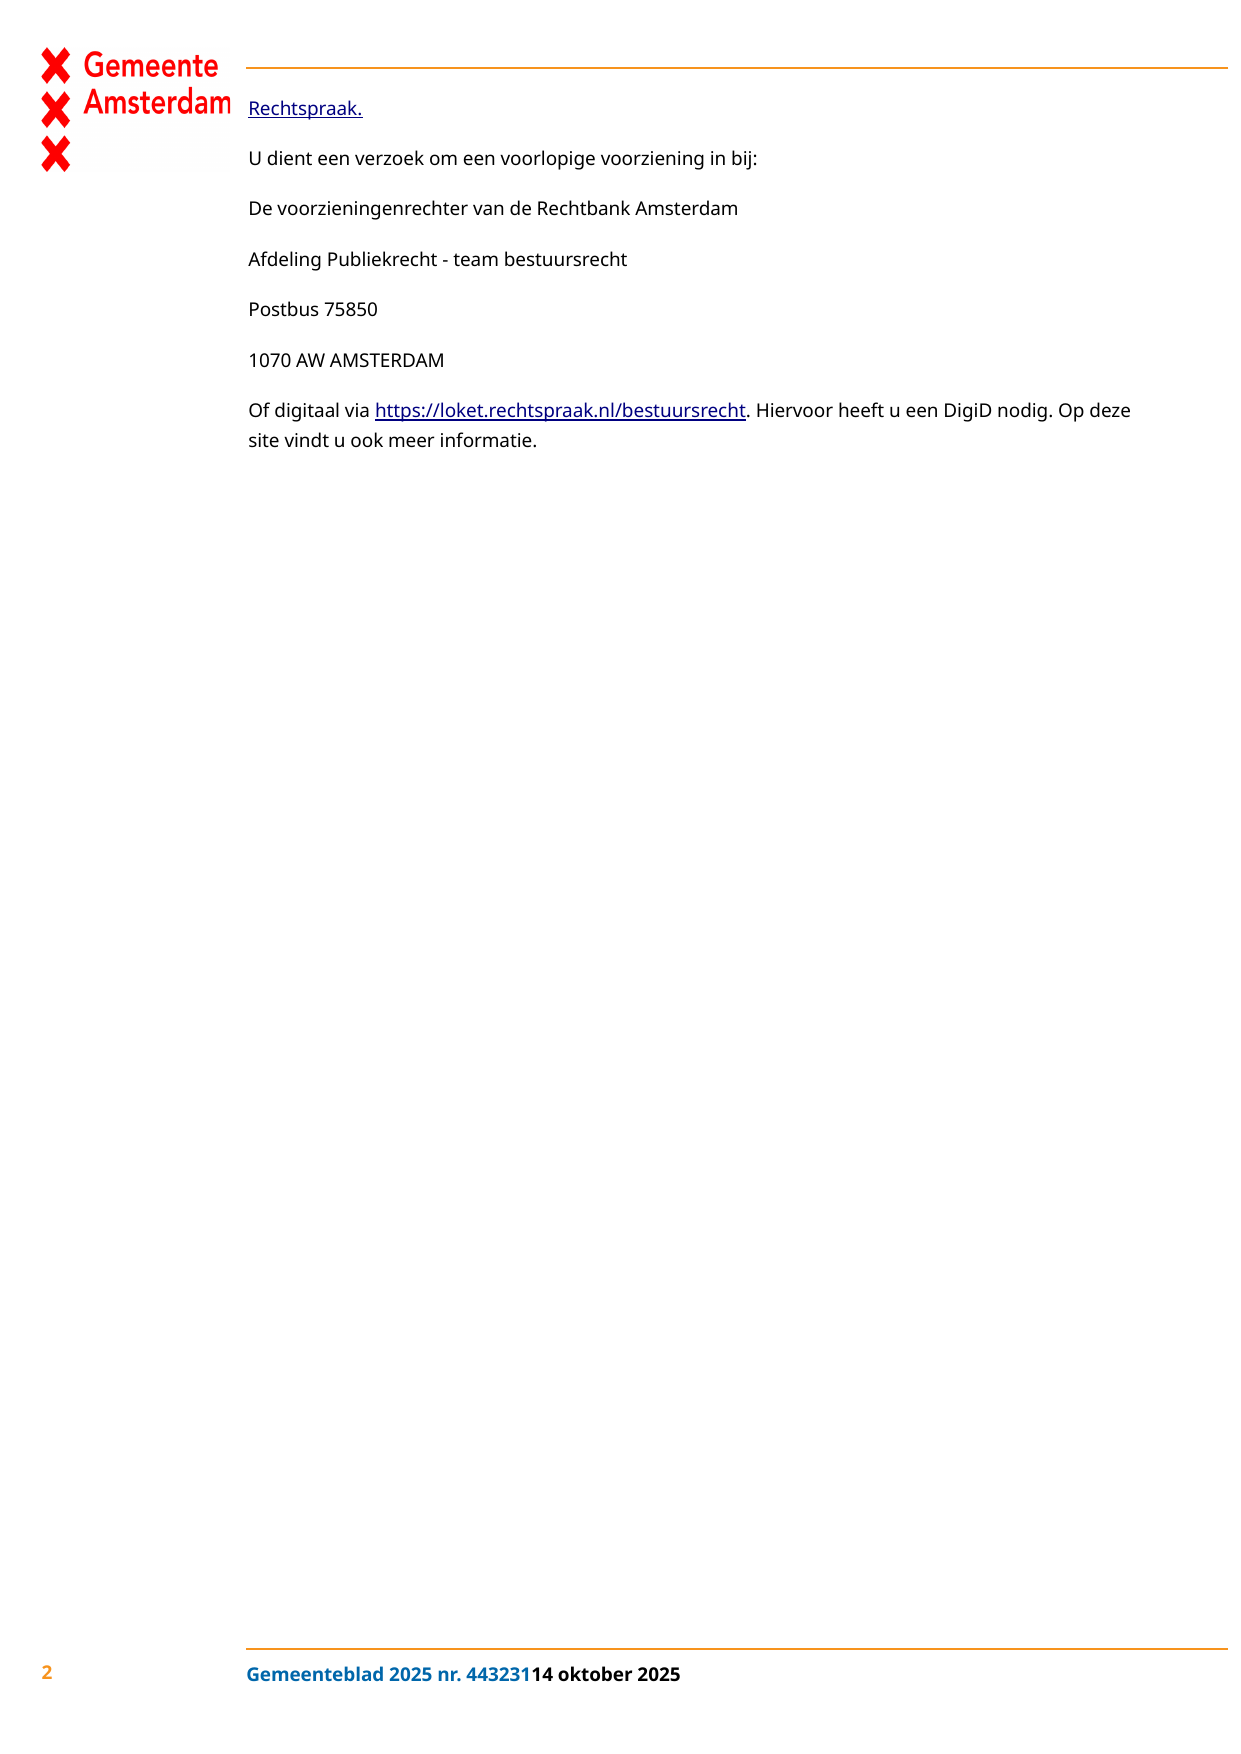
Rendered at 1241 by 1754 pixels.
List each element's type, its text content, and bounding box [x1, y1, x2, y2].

text Afdeling Publiekrecht - team bestuursrecht [248, 246, 1152, 272]
text Rechtspraak. [248, 95, 1152, 121]
text De voorzieningenrechter van de Rechtbank Amsterdam [248, 196, 1152, 221]
text 1070 AW AMSTERDAM [248, 347, 1152, 373]
text Postbus 75850 [248, 296, 1152, 322]
picture [41, 47, 231, 172]
text U dient een verzoek om een voorlopige voorziening in bij: [248, 145, 1152, 171]
text Of digitaal via https://loket.rechtspraak.nl/bestuursrecht. Hiervoor heeft u een DigiD nodig. Op deze site vindt u ook meer informatie. [248, 397, 1152, 453]
